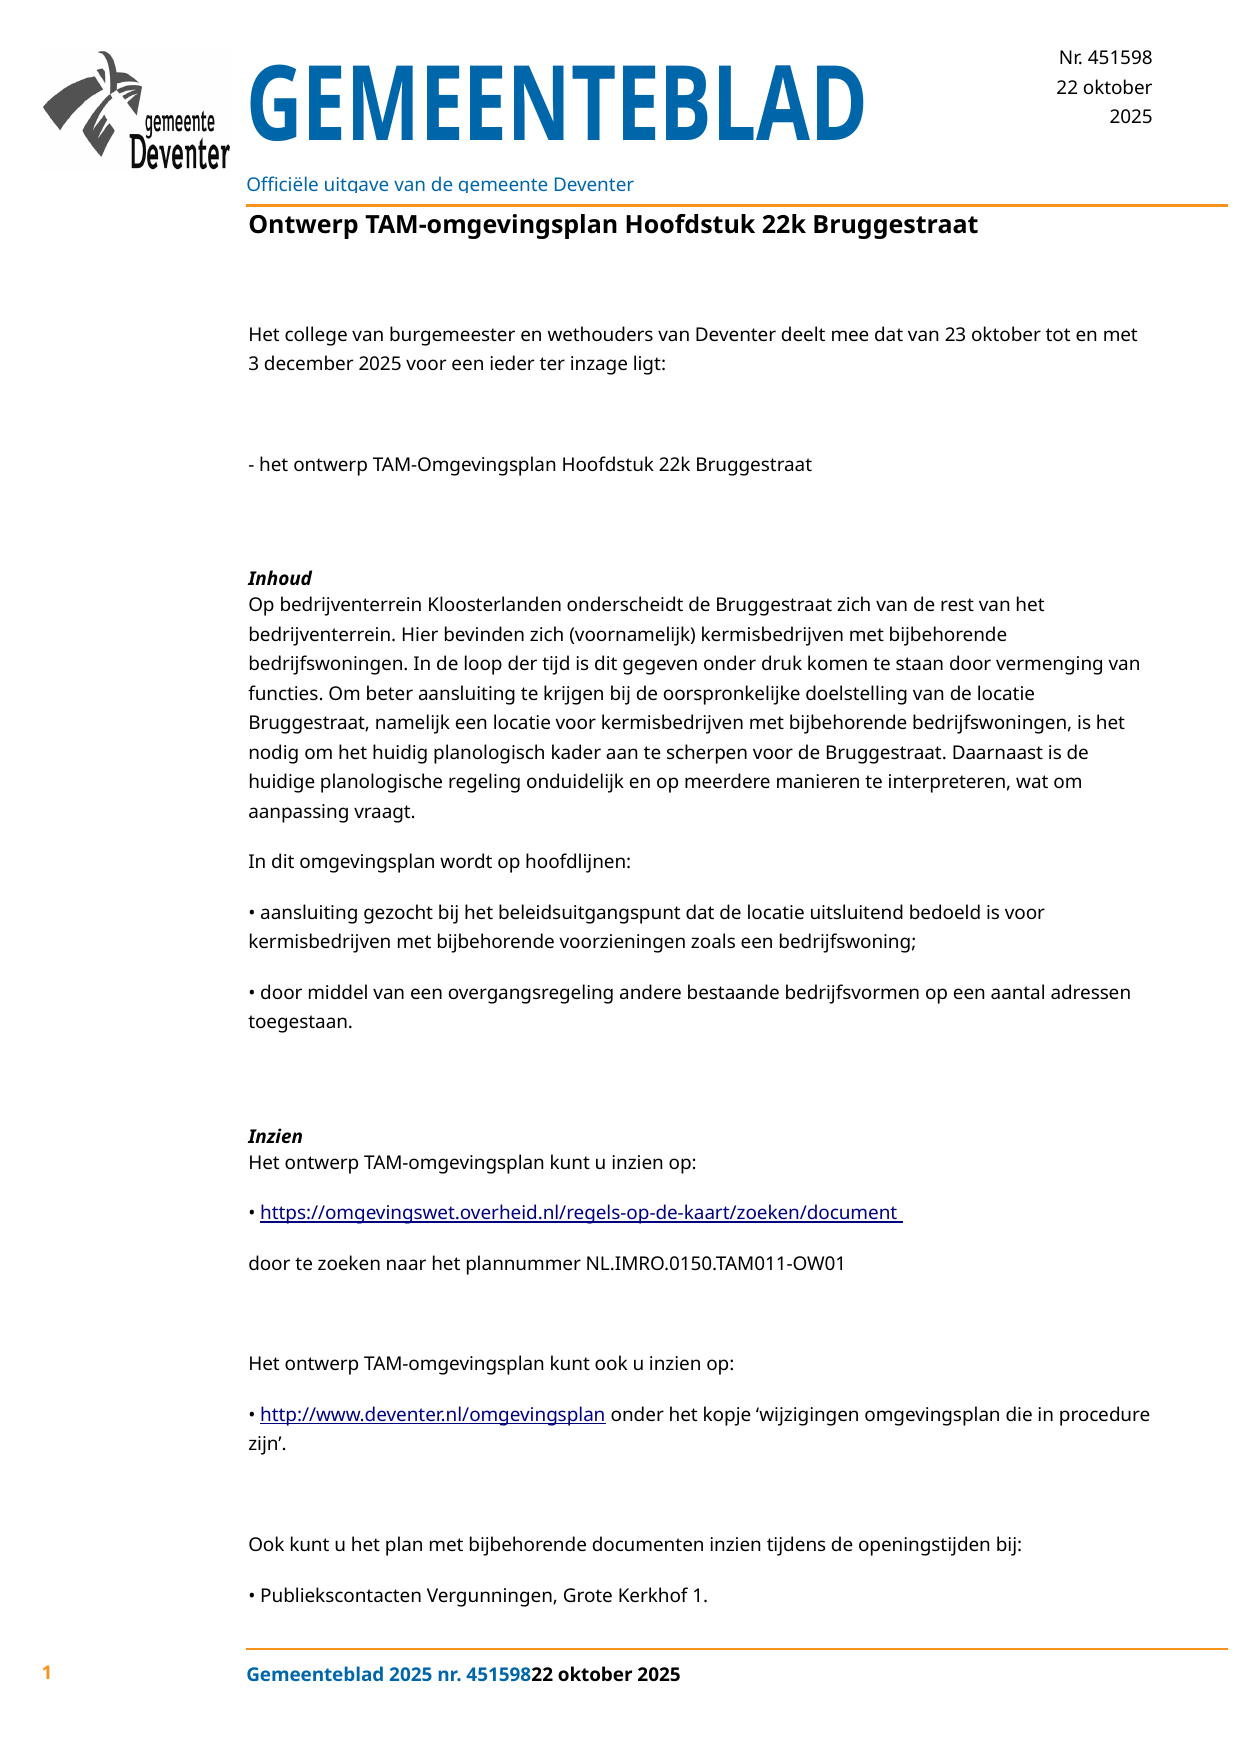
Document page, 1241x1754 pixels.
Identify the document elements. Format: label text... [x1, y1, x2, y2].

text door te zoeken naar het plannummer NL.IMRO.0150.TAM011-OW01 [248, 1250, 1152, 1275]
picture [41, 47, 231, 172]
text • aansluiting gezocht bij het beleidsuitgangspunt dat de locatie uitsluitend bedoeld is voor kermisbedrijven met bijbehorende voorzieningen zoals een bedrijfswoning; [248, 899, 1152, 954]
text Het ontwerp TAM-omgevingsplan kunt ook u inzien op: [248, 1351, 1152, 1376]
text • https://omgevingswet.overheid.nl/regels-op-de-kaart/zoeken/document [248, 1199, 1152, 1225]
text Het college van burgemeester en wethouders van Deventer deelt mee dat van 23 oktober tot en met 3 december 2025 voor een ieder ter inzage ligt: [248, 321, 1152, 376]
text Het ontwerp TAM-omgevingsplan kunt u inzien op: [248, 1149, 1152, 1174]
text In dit omgevingsplan wordt op hoofdlijnen: [248, 849, 1152, 874]
text Op bedrijventerrein Kloosterlanden onderscheidt de Bruggestraat zich van de rest van het bedrijventerrein. Hier bevinden zich (voornamelijk) kermisbedrijven met bijbehorende bedrijfswoningen. In de loop der tijd is dit gegeven onder druk komen te staan door vermenging van functies. Om beter aansluiting te krijgen bij de oorspronkelijke doelstelling van de locatie Bruggestraat, namelijk een locatie voor kermisbedrijven met bijbehorende bedrijfswoningen, is het nodig om het huidig planologisch kader aan te scherpen voor de Bruggestraat. Daarnaast is de huidige planologische regeling onduidelijk en op meerdere manieren te interpreteren, wat om aanpassing vraagt. [248, 591, 1152, 824]
text Ontwerp TAM-omgevingsplan Hoofdstuk 22k Bruggestraat [248, 207, 1152, 241]
text Ook kunt u het plan met bijbehorende documenten inzien tijdens de openingstijden bij: [248, 1531, 1152, 1557]
text Inhoud [248, 566, 1152, 591]
text • Publiekscontacten Vergunningen, Grote Kerkhof 1. [248, 1582, 1152, 1607]
text - het ontwerp TAM-Omgevingsplan Hoofdstuk 22k Bruggestraat [248, 451, 1152, 477]
text • door middel van een overgangsregeling andere bestaande bedrijfsvormen op een aantal adressen toegestaan. [248, 979, 1152, 1034]
text Inzien [248, 1123, 1152, 1149]
text • http://www.deventer.nl/omgevingsplan onder het kopje ‘wijzigingen omgevingsplan die in procedure zijn’. [248, 1401, 1152, 1456]
